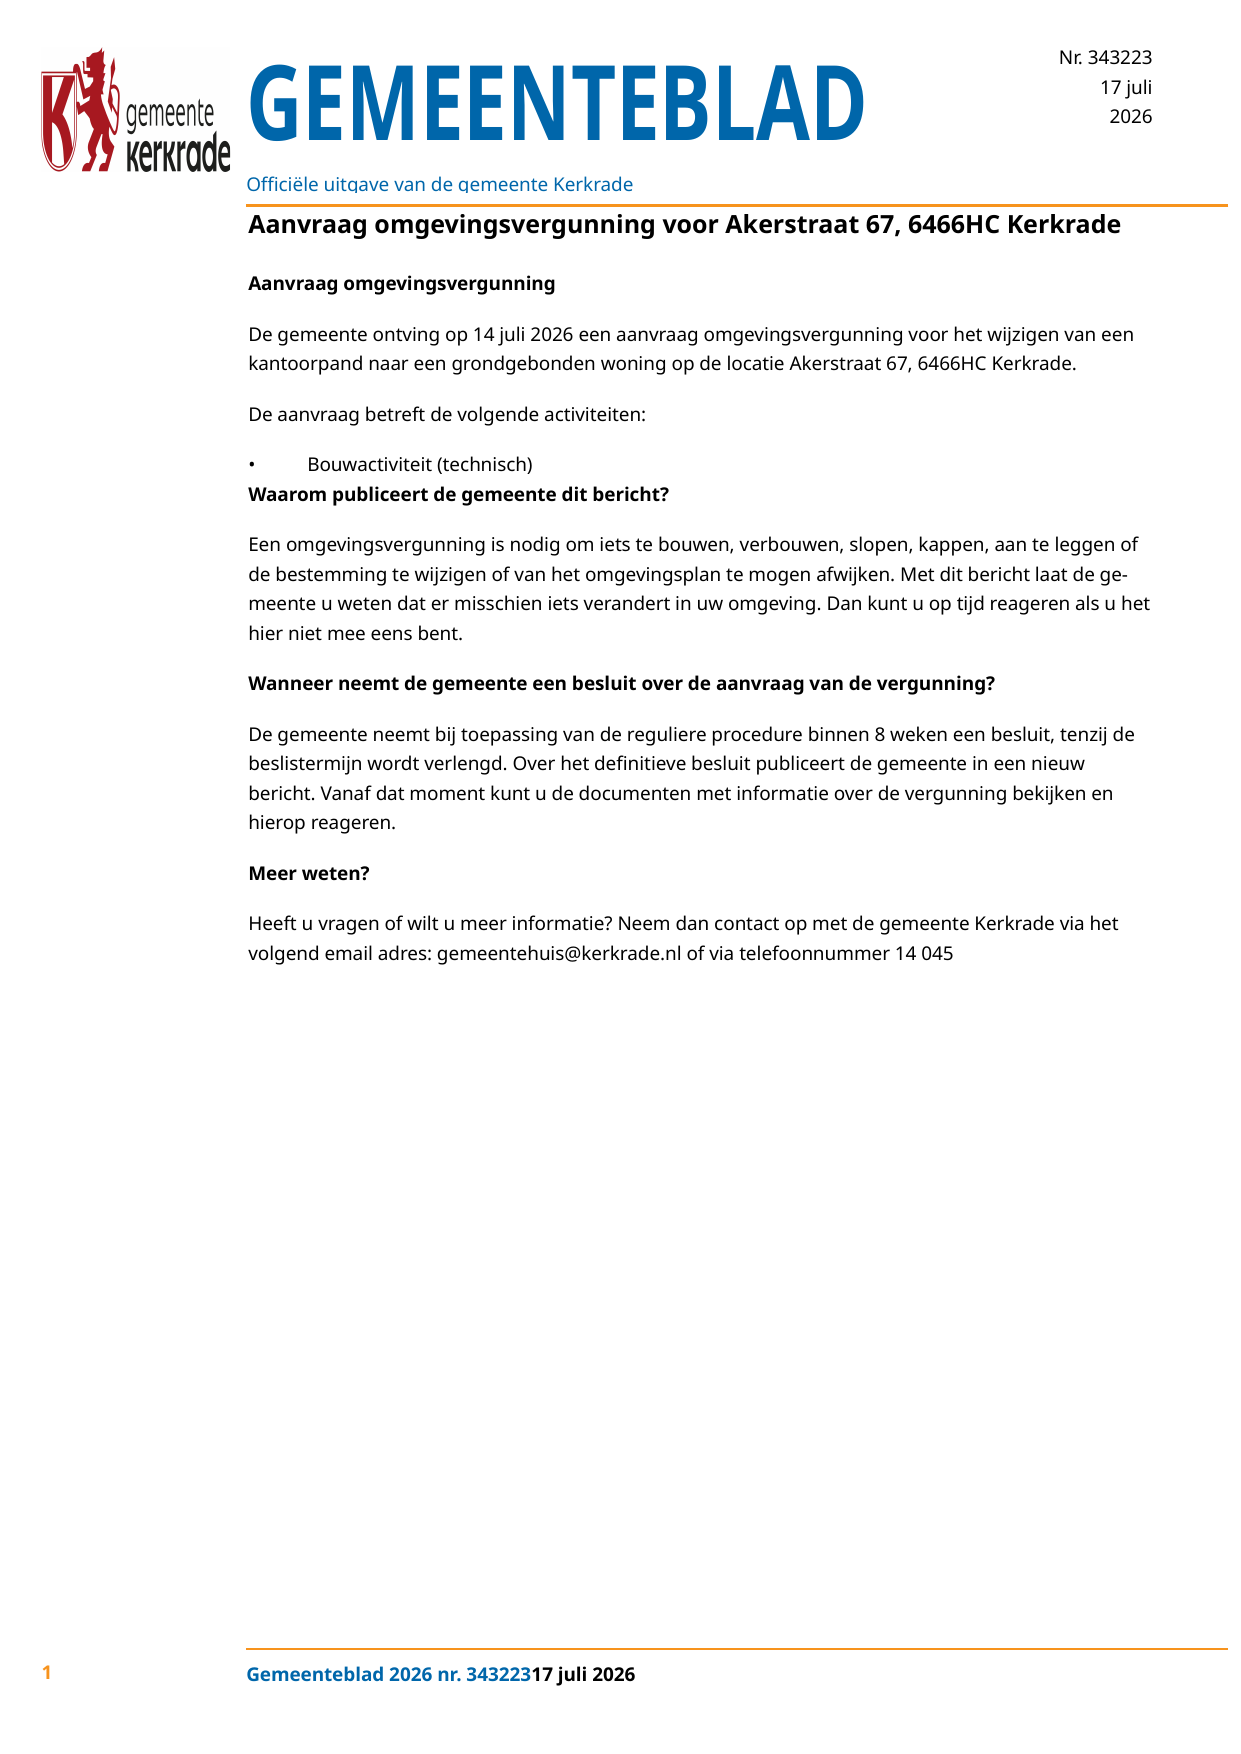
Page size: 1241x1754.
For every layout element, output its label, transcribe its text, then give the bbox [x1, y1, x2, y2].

text Aanvraag omgevingsvergunning voor Akerstraat 67, 6466HC Kerkrade [248, 207, 1152, 241]
text Een omgevingsvergunning is nodig om iets te bouwen, verbouwen, slopen, kappen, aan te leggen of de bestemming te wijzigen of van het omgevingsplan te mogen afwijken. Met dit bericht laat de ge- meente u weten dat er misschien iets verandert in uw omgeving. Dan kunt u op tijd reageren als u het hier niet mee eens bent. [248, 531, 1152, 646]
text Heeft u vragen of wilt u meer informatie? Neem dan contact op met de gemeente Kerkrade via het volgend email adres: gemeentehuis@kerkrade.nl of via telefoonnummer 14 045 [248, 910, 1152, 966]
text Meer weten? [248, 860, 1152, 886]
text De aanvraag betreft de volgende activiteiten: [248, 401, 1152, 426]
text De gemeente ontving op 14 juli 2026 een aanvraag omgevingsvergunning voor het wijzigen van een kantoorpand naar een grondgebonden woning op de locatie Akerstraat 67, 6466HC Kerkrade. [248, 321, 1152, 376]
text Wanneer neemt de gemeente een besluit over de aanvraag van de vergunning? [248, 670, 1152, 696]
text Aanvraag omgevingsvergunning [248, 270, 1152, 296]
text De gemeente neemt bij toepassing van de reguliere procedure binnen 8 weken een besluit, tenzij de beslistermijn wordt verlengd. Over het definitieve besluit publiceert de gemeente in een nieuw bericht. Vanaf dat moment kunt u de documenten met informatie over de vergunning bekijken en hierop reageren. [248, 721, 1152, 835]
picture [41, 47, 231, 172]
list Bouwactiviteit (technisch) [248, 451, 1152, 477]
text Waarom publiceert de gemeente dit bericht? [248, 481, 1152, 506]
